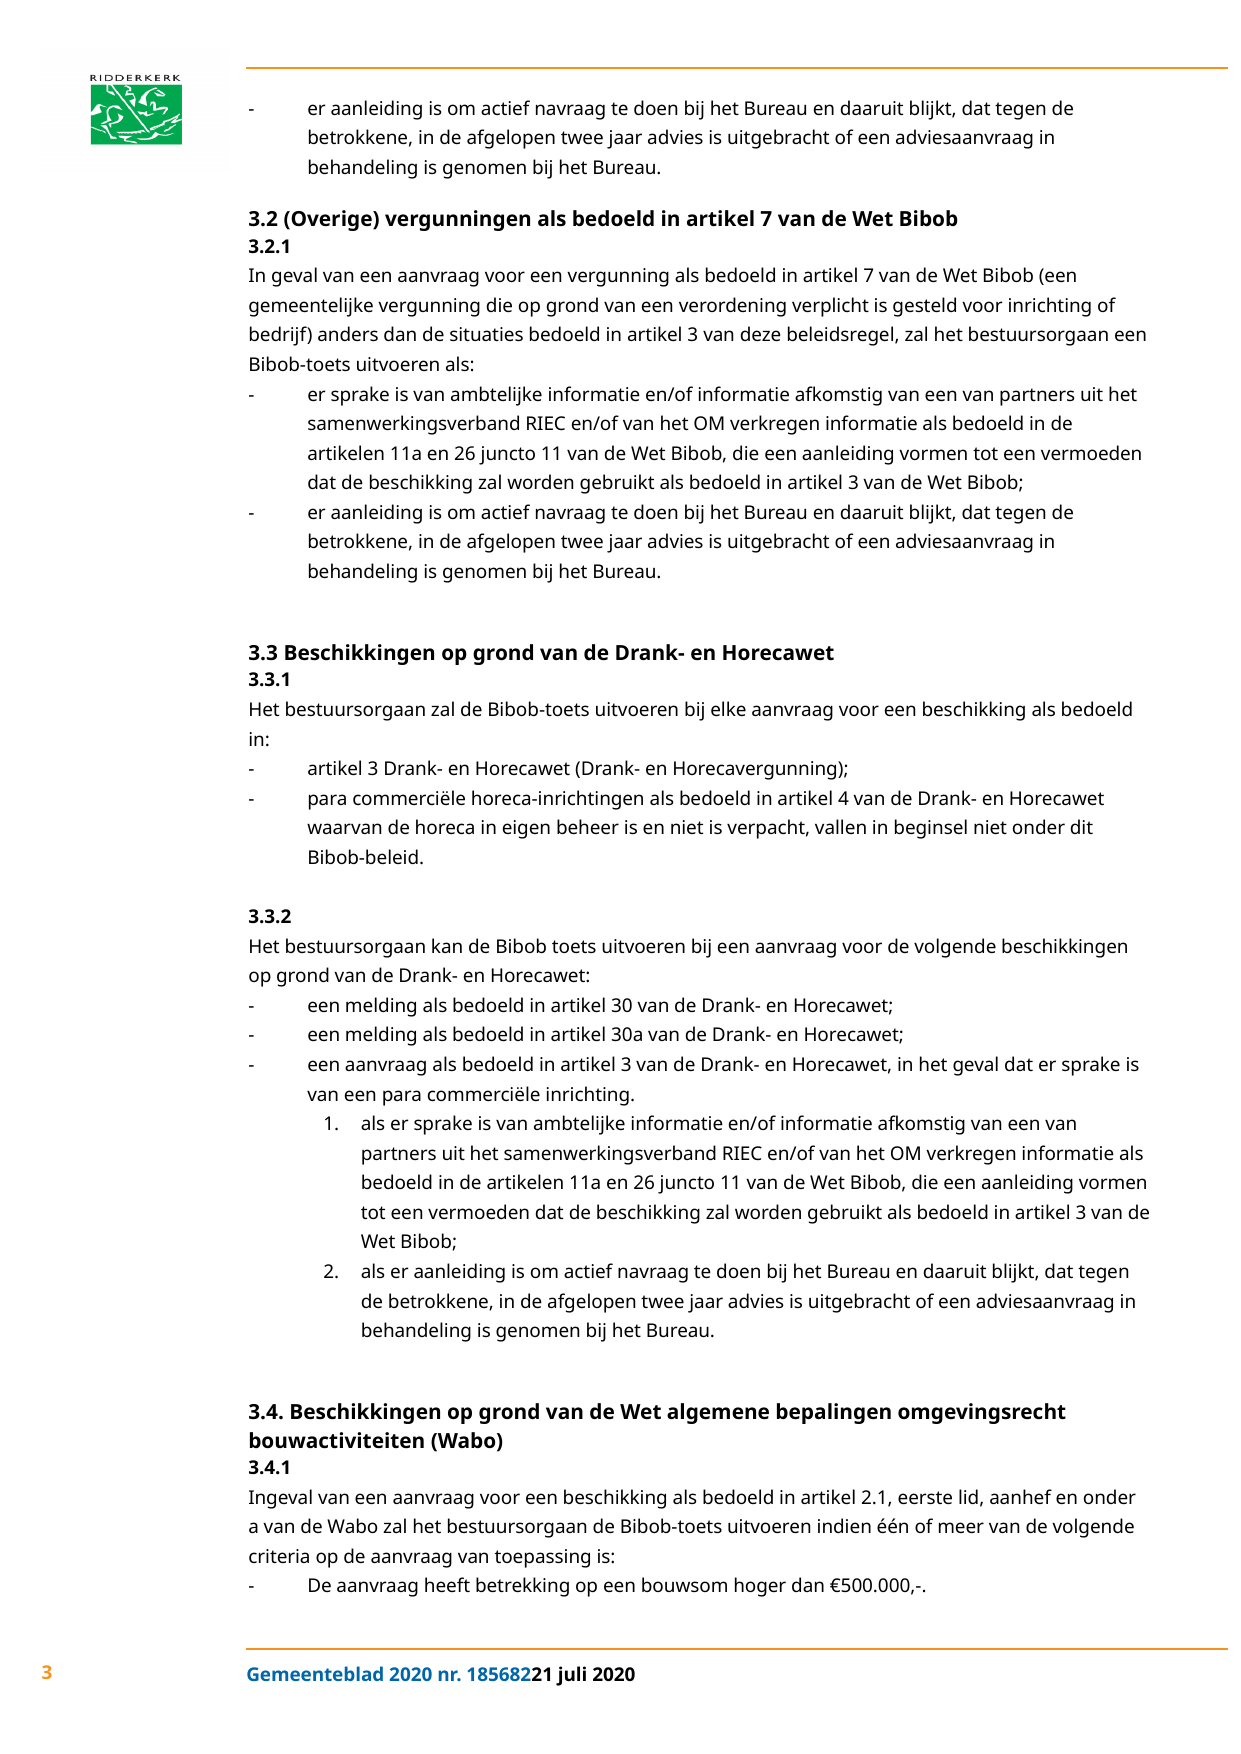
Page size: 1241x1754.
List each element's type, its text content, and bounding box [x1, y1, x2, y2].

picture [41, 47, 231, 172]
list een melding als bedoeld in artikel 30a van de Drank- en Horecawet; [248, 1022, 1152, 1047]
text Het bestuursorgaan zal de Bibob-toets uitvoeren bij elke aanvraag voor een beschikking als bedoeld in: [248, 696, 1152, 752]
text In geval van een aanvraag voor een vergunning als bedoeld in artikel 7 van de Wet Bibob (een gemeentelijke vergunning die op grond van een verordening verplicht is gesteld voor inrichting of bedrijf) anders dan de situaties bedoeld in artikel 3 van deze beleidsregel, zal het bestuursorgaan een Bibob-toets uitvoeren als: [248, 262, 1152, 377]
list er sprake is van ambtelijke informatie en/of informatie afkomstig van een van partners uit het samenwerkingsverband RIEC en/of van het OM verkregen informatie als bedoeld in de artikelen 11a en 26 juncto 11 van de Wet Bibob, die een aanleiding vormen tot een vermoeden dat de beschikking zal worden gebruikt als bedoeld in artikel 3 van de Wet Bibob; [248, 381, 1152, 495]
text 3.2 (Overige) vergunningen als bedoeld in artikel 7 van de Wet Bibob [248, 204, 1152, 233]
list er aanleiding is om actief navraag te doen bij het Bureau en daaruit blijkt, dat tegen de betrokkene, in de afgelopen twee jaar advies is uitgebracht of een adviesaanvraag in behandeling is genomen bij het Bureau. [248, 499, 1152, 584]
text 3.4. Beschikkingen op grond van de Wet algemene bepalingen omgevingsrecht bouwactiviteiten (Wabo) [248, 1397, 1152, 1454]
text 3.3 Beschikkingen op grond van de Drank- en Horecawet [248, 638, 1152, 667]
list als er aanleiding is om actief navraag te doen bij het Bureau en daaruit blijkt, dat tegen de betrokkene, in de afgelopen twee jaar advies is uitgebracht of een adviesaanvraag in behandeling is genomen bij het Bureau. [323, 1258, 1152, 1343]
text Ingeval van een aanvraag voor een beschikking als bedoeld in artikel 2.1, eerste lid, aanhef en onder a van de Wabo zal het bestuursorgaan de Bibob-toets uitvoeren indien één of meer van de volgende criteria op de aanvraag van toepassing is: [248, 1484, 1152, 1569]
list para commerciële horeca-inrichtingen als bedoeld in artikel 4 van de Drank- en Horecawet waarvan de horeca in eigen beheer is en niet is verpacht, vallen in beginsel niet onder dit Bibob-beleid. [248, 785, 1152, 870]
text Het bestuursorgaan kan de Bibob toets uitvoeren bij een aanvraag voor de volgende beschikkingen op grond van de Drank- en Horecawet: [248, 933, 1152, 988]
text 3.2.1 [248, 233, 1152, 258]
list De aanvraag heeft betrekking op een bouwsom hoger dan €500.000,-. [248, 1573, 1152, 1598]
text 3.3.2 [248, 903, 1152, 929]
text 3.4.1 [248, 1454, 1152, 1480]
list een aanvraag als bedoeld in artikel 3 van de Drank- en Horecawet, in het geval dat er sprake is van een para commerciële inrichting. [248, 1051, 1152, 1107]
list er aanleiding is om actief navraag te doen bij het Bureau en daaruit blijkt, dat tegen de betrokkene, in de afgelopen twee jaar advies is uitgebracht of een adviesaanvraag in behandeling is genomen bij het Bureau. [248, 95, 1152, 180]
list een melding als bedoeld in artikel 30 van de Drank- en Horecawet; [248, 992, 1152, 1018]
list artikel 3 Drank- en Horecawet (Drank- en Horecavergunning); [248, 755, 1152, 781]
list als er sprake is van ambtelijke informatie en/of informatie afkomstig van een van partners uit het samenwerkingsverband RIEC en/of van het OM verkregen informatie als bedoeld in de artikelen 11a en 26 juncto 11 van de Wet Bibob, die een aanleiding vormen tot een vermoeden dat de beschikking zal worden gebruikt als bedoeld in artikel 3 van de Wet Bibob; [323, 1110, 1152, 1254]
text 3.3.1 [248, 667, 1152, 692]
